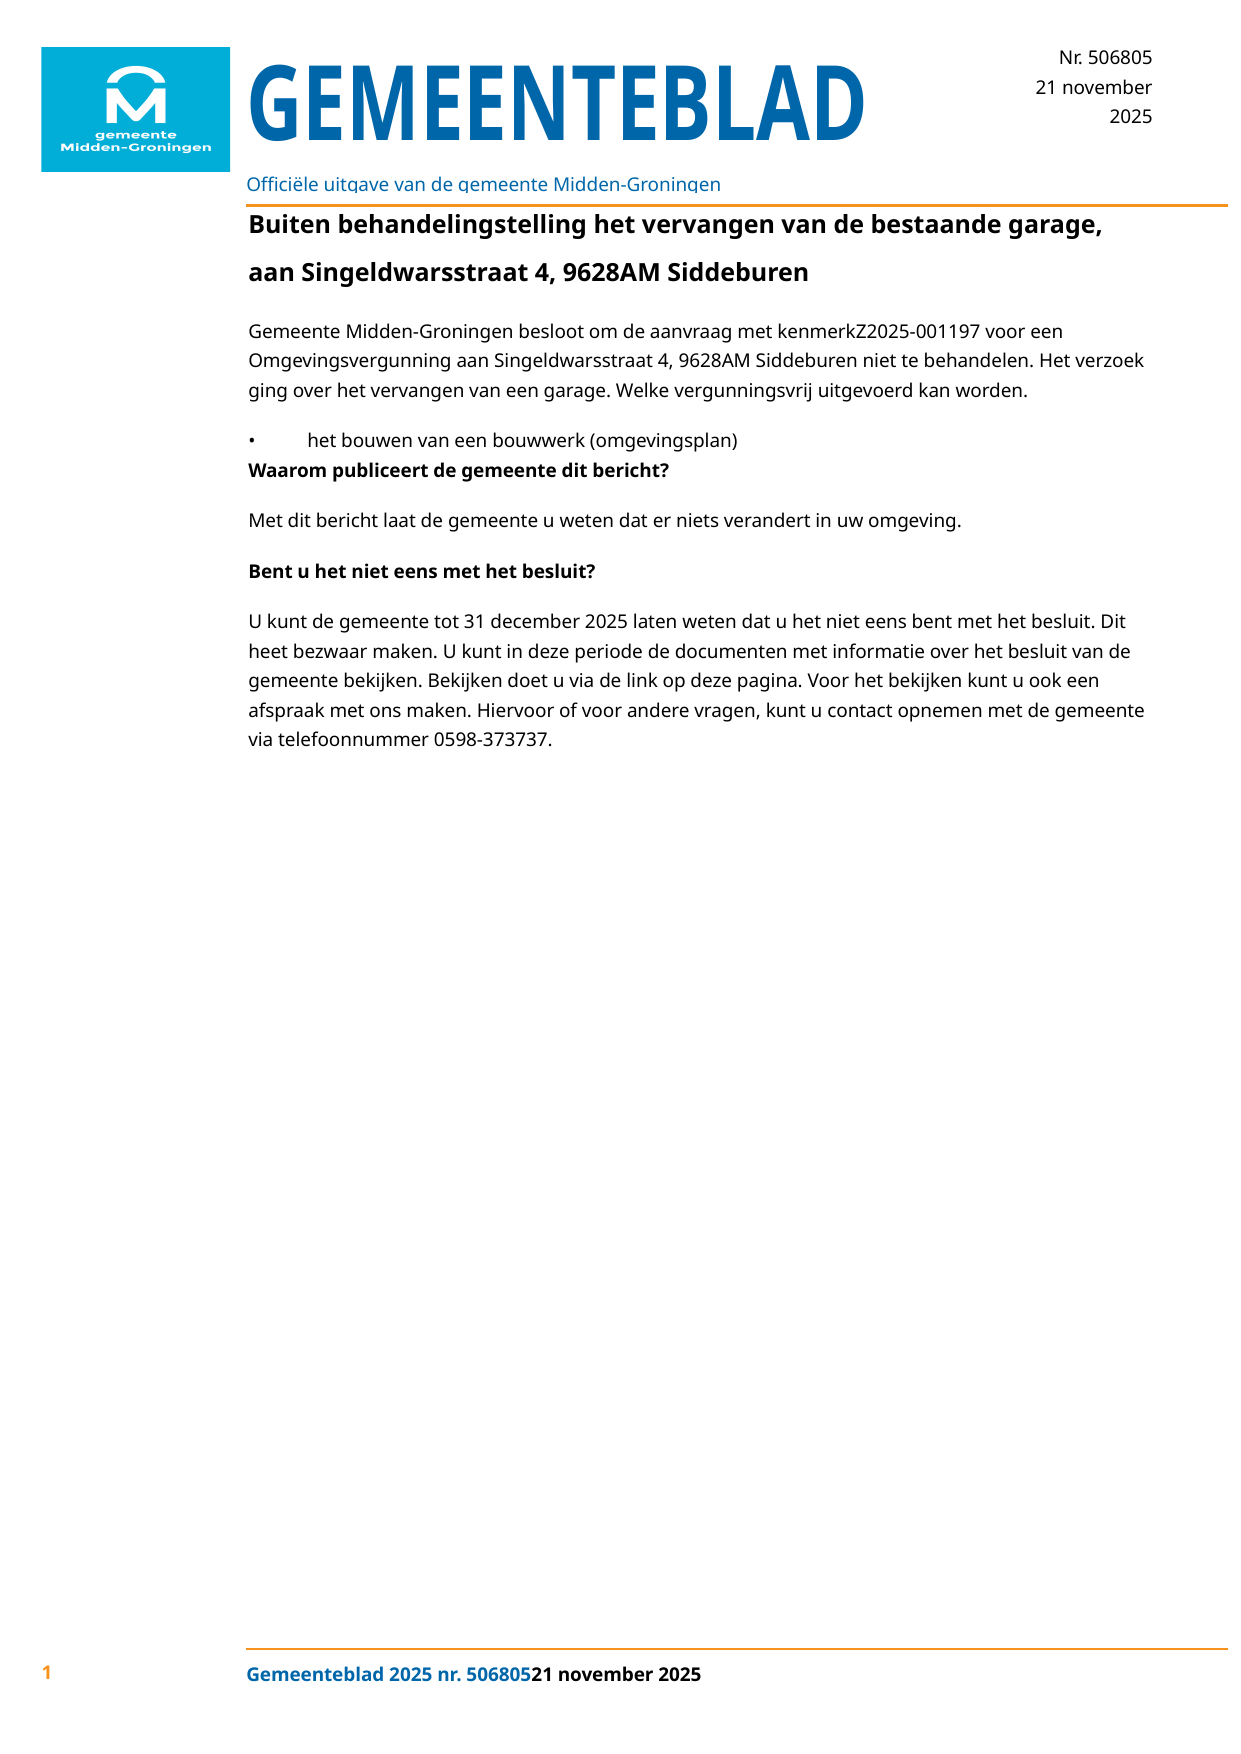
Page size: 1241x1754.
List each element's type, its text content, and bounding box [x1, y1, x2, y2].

picture [107, 89, 165, 122]
picture [108, 66, 164, 82]
text Gemeente Midden-Groningen besloot om de aanvraag met kenmerkZ2025-001197 voor een Omgevingsvergunning aan Singeldwarsstraat 4, 9628AM Siddeburen niet te behandelen. Het verzoek ging over het vervangen van een garage. Welke vergunningsvrij uitgevoerd kan worden. [248, 318, 1152, 403]
text Bent u het niet eens met het besluit? [248, 558, 1152, 584]
picture [184, 146, 190, 153]
text Buiten behandelingstelling het vervangen van de bestaande garage, aan Singeldwarsstraat 4, 9628AM Siddeburen [248, 207, 1152, 288]
text Met dit bericht laat de gemeente u weten dat er niets verandert in uw omgeving. [248, 507, 1152, 533]
text Waarom publiceert de gemeente dit bericht? [248, 457, 1152, 483]
list het bouwen van een bouwwerk (omgevingsplan) [248, 427, 1152, 453]
text U kunt de gemeente tot 31 december 2025 laten weten dat u het niet eens bent met het besluit. Dit heet bezwaar maken. U kunt in deze periode de documenten met informatie over het besluit van de gemeente bekijken. Bekijken doet u via de link op deze pagina. Voor het bekijken kunt u ook een afspraak met ons maken. Hiervoor of voor andere vragen, kunt u contact opnemen met de gemeente via telefoonnummer 0598-373737. [248, 608, 1152, 752]
